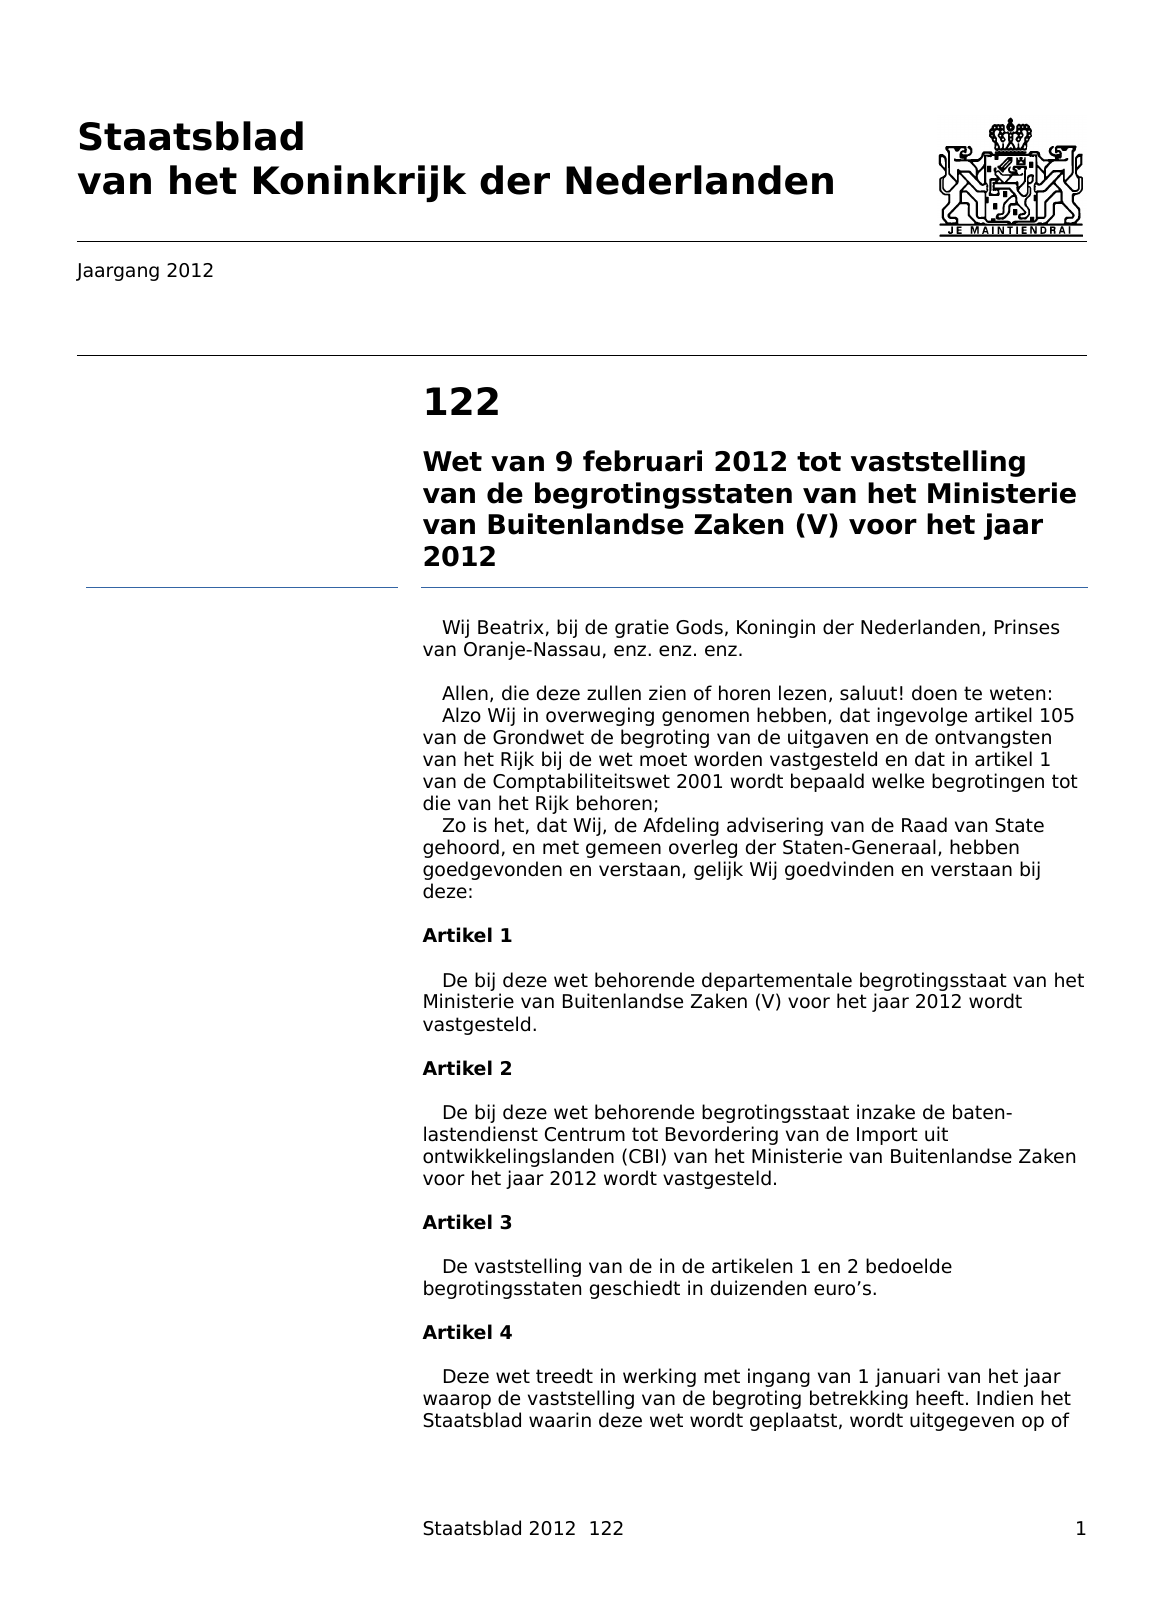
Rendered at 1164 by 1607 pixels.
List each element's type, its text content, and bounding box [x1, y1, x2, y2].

text Allen, die deze zullen zien of horen lezen, saluut! doen te weten: [422, 683, 1087, 705]
text Deze wet treedt in werking met ingang van 1 januari van het jaar waarop de vaststelling van de begroting betrekking heeft. Indien het Staatsblad waarin deze wet wordt geplaatst, wordt uitgegeven op of [422, 1366, 1087, 1432]
table_cell Jaargang 2012 [77, 242, 1087, 355]
text Alzo Wij in overweging genomen hebben, dat ingevolge artikel 105 van de Grondwet de begroting van de uitgaven en de ontvangsten van het Rijk bij de wet moet worden vastgesteld en dat in artikel 1 van de Comptabiliteitswet 2001 wordt bepaald welke begrotingen tot die van het Rijk behoren; [422, 705, 1087, 815]
picture [936, 115, 1087, 240]
subtitle Artikel 1 [422, 925, 1087, 947]
table_header [886, 100, 1087, 241]
subtitle Artikel 3 [422, 1212, 1087, 1234]
text De bij deze wet behorende begrotingsstaat inzake de baten-lastendienst Centrum tot Bevordering van de Import uit ontwikkelingslanden (CBI) van het Ministerie van Buitenlandse Zaken voor het jaar 2012 wordt vastgesteld. [422, 1102, 1087, 1190]
text Zo is het, dat Wij, de Afdeling advisering van de Raad van State gehoord, en met gemeen overleg der Staten-Generaal, hebben goedgevonden en verstaan, gelijk Wij goedvinden en verstaan bij deze: [422, 815, 1087, 903]
subtitle Artikel 2 [422, 1058, 1087, 1079]
text Wet van 9 februari 2012 tot vaststelling van de begrotingsstaten van het Ministerie van Buitenlandse Zaken (V) voor het jaar 2012 [422, 447, 1087, 573]
table_header Staatsblad van het Koninkrijk der Nederlanden [77, 100, 886, 241]
subtitle 122 [422, 381, 1087, 424]
text De bij deze wet behorende departementale begrotingsstaat van het Ministerie van Buitenlandse Zaken (V) voor het jaar 2012 wordt vastgesteld. [422, 969, 1087, 1035]
text De vaststelling van de in de artikelen 1 en 2 bedoelde begrotingsstaten geschiedt in duizenden euro’s. [422, 1256, 1087, 1300]
subtitle Artikel 4 [422, 1322, 1087, 1344]
text Wij Beatrix, bij de gratie Gods, Koningin der Nederlanden, Prinses van Oranje-Nassau, enz. enz. enz. [422, 617, 1087, 661]
